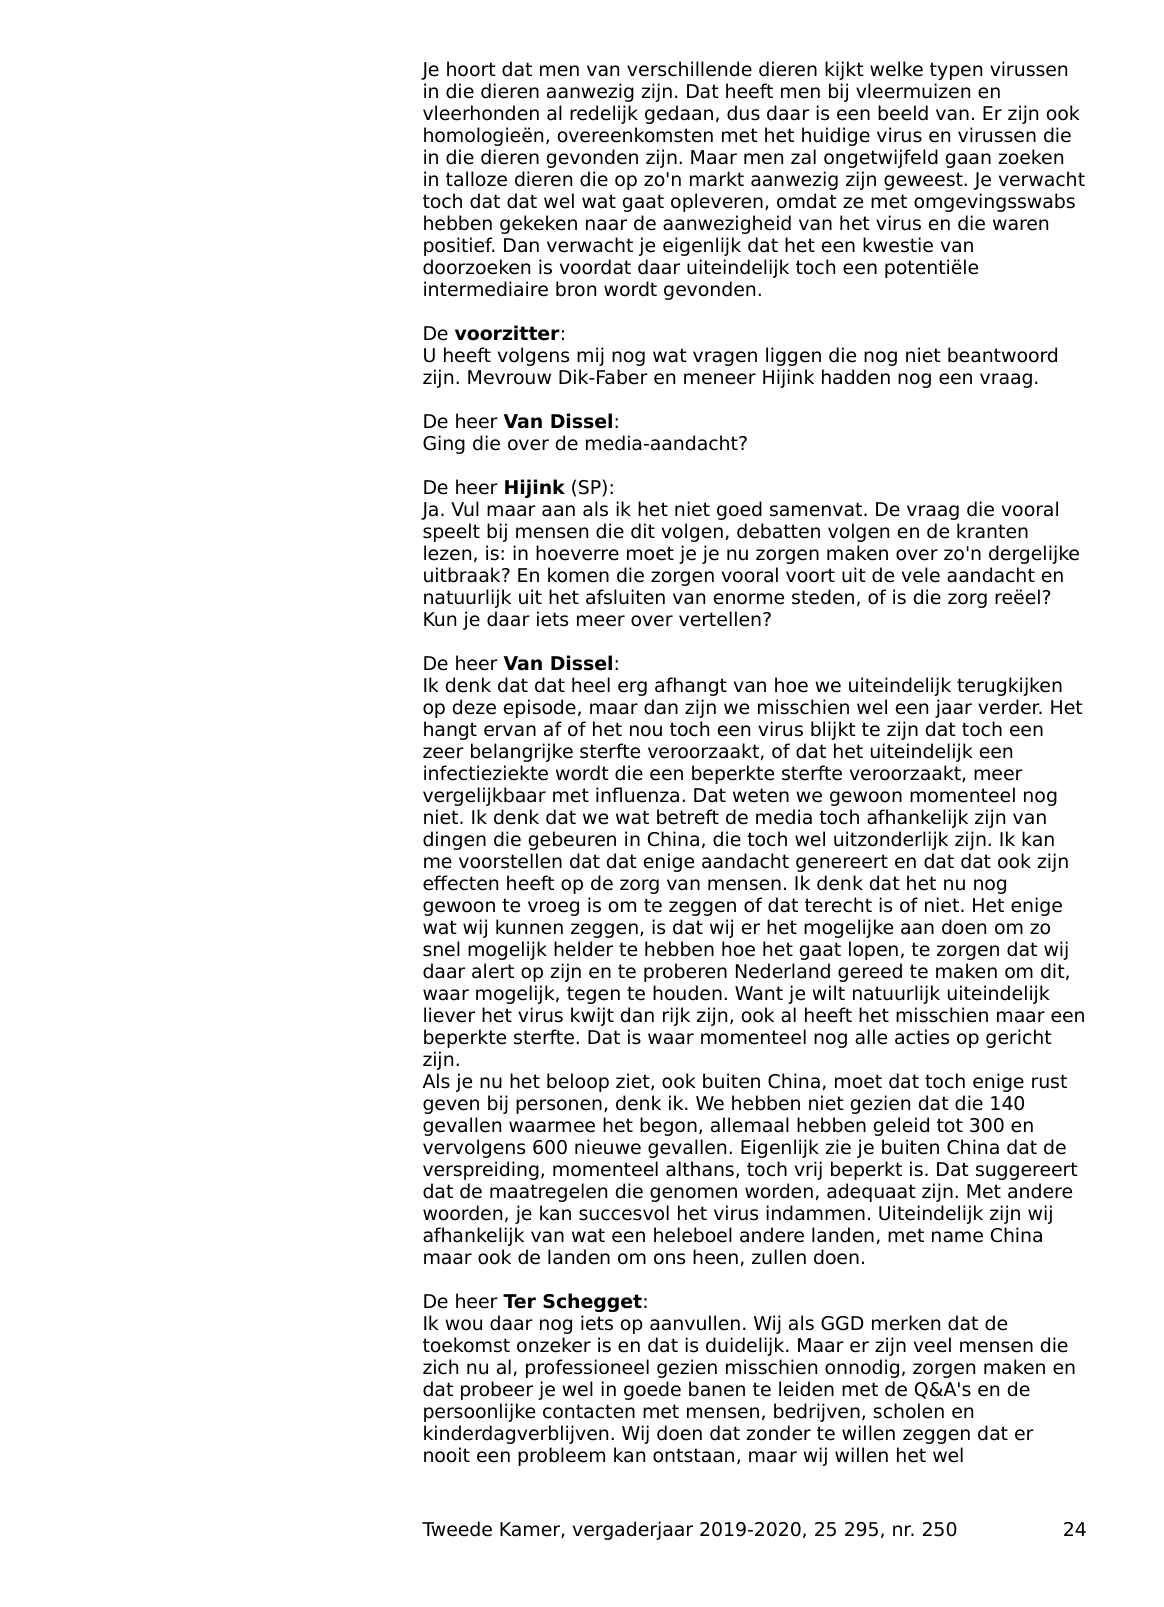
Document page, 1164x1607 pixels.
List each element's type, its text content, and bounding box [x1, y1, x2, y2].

text Ik denk dat dat heel erg afhangt van hoe we uiteindelijk terugkijken op deze episode, maar dan zijn we misschien wel een jaar verder. Het hangt ervan af of het nou toch een virus blijkt te zijn dat toch een zeer belangrijke sterfte veroorzaakt, of dat het uiteindelijk een infectieziekte wordt die een beperkte sterfte veroorzaakt, meer vergelijkbaar met influenza. Dat weten we gewoon momenteel nog niet. Ik denk dat we wat betreft de media toch afhankelijk zijn van dingen die gebeuren in China, die toch wel uitzonderlijk zijn. Ik kan me voorstellen dat dat enige aandacht genereert en dat dat ook zijn effecten heeft op de zorg van mensen. Ik denk dat het nu nog gewoon te vroeg is om te zeggen of dat terecht is of niet. Het enige wat wij kunnen zeggen, is dat wij er het mogelijke aan doen om zo snel mogelijk helder te hebben hoe het gaat lopen, te zorgen dat wij daar alert op zijn en te proberen Nederland gereed te maken om dit, waar mogelijk, tegen te houden. Want je wilt natuurlijk uiteindelijk liever het virus kwijt dan rijk zijn, ook al heeft het misschien maar een beperkte sterfte. Dat is waar momenteel nog alle acties op gericht zijn. [422, 675, 1087, 1071]
text Ja. Vul maar aan als ik het niet goed samenvat. De vraag die vooral speelt bij mensen die dit volgen, debatten volgen en de kranten lezen, is: in hoeverre moet je je nu zorgen maken over zo'n dergelijke uitbraak? En komen die zorgen vooral voort uit de vele aandacht en natuurlijk uit het afsluiten van enorme steden, of is die zorg reëel? Kun je daar iets meer over vertellen? [422, 499, 1087, 631]
text Ik wou daar nog iets op aanvullen. Wij als GGD merken dat de toekomst onzeker is en dat is duidelijk. Maar er zijn veel mensen die zich nu al, professioneel gezien misschien onnodig, zorgen maken en dat probeer je wel in goede banen te leiden met de Q&A's en de persoonlijke contacten met mensen, bedrijven, scholen en kinderdagverblijven. Wij doen dat zonder te willen zeggen dat er nooit een probleem kan ontstaan, maar wij willen het wel [422, 1313, 1087, 1467]
text Ging die over de media-aandacht? [422, 433, 1087, 455]
text Je hoort dat men van verschillende dieren kijkt welke typen virussen in die dieren aanwezig zijn. Dat heeft men bij vleermuizen en vleerhonden al redelijk gedaan, dus daar is een beeld van. Er zijn ook homologieën, overeenkomsten met het huidige virus en virussen die in die dieren gevonden zijn. Maar men zal ongetwijfeld gaan zoeken in talloze dieren die op zo'n markt aanwezig zijn geweest. Je verwacht toch dat dat wel wat gaat opleveren, omdat ze met omgevingsswabs hebben gekeken naar de aanwezigheid van het virus en die waren positief. Dan verwacht je eigenlijk dat het een kwestie van doorzoeken is voordat daar uiteindelijk toch een potentiële intermediaire bron wordt gevonden. [422, 59, 1087, 301]
text De heer Van Dissel: [422, 411, 1087, 433]
text De heer Hijink (SP): [422, 477, 1087, 499]
text De heer Ter Schegget: [422, 1291, 1087, 1313]
text Als je nu het beloop ziet, ook buiten China, moet dat toch enige rust geven bij personen, denk ik. We hebben niet gezien dat die 140 gevallen waarmee het begon, allemaal hebben geleid tot 300 en vervolgens 600 nieuwe gevallen. Eigenlijk zie je buiten China dat de verspreiding, momenteel althans, toch vrij beperkt is. Dat suggereert dat de maatregelen die genomen worden, adequaat zijn. Met andere woorden, je kan succesvol het virus indammen. Uiteindelijk zijn wij afhankelijk van wat een heleboel andere landen, met name China maar ook de landen om ons heen, zullen doen. [422, 1071, 1087, 1269]
text De voorzitter: [422, 323, 1087, 345]
text De heer Van Dissel: [422, 653, 1087, 675]
text U heeft volgens mij nog wat vragen liggen die nog niet beantwoord zijn. Mevrouw Dik-Faber en meneer Hijink hadden nog een vraag. [422, 345, 1087, 389]
